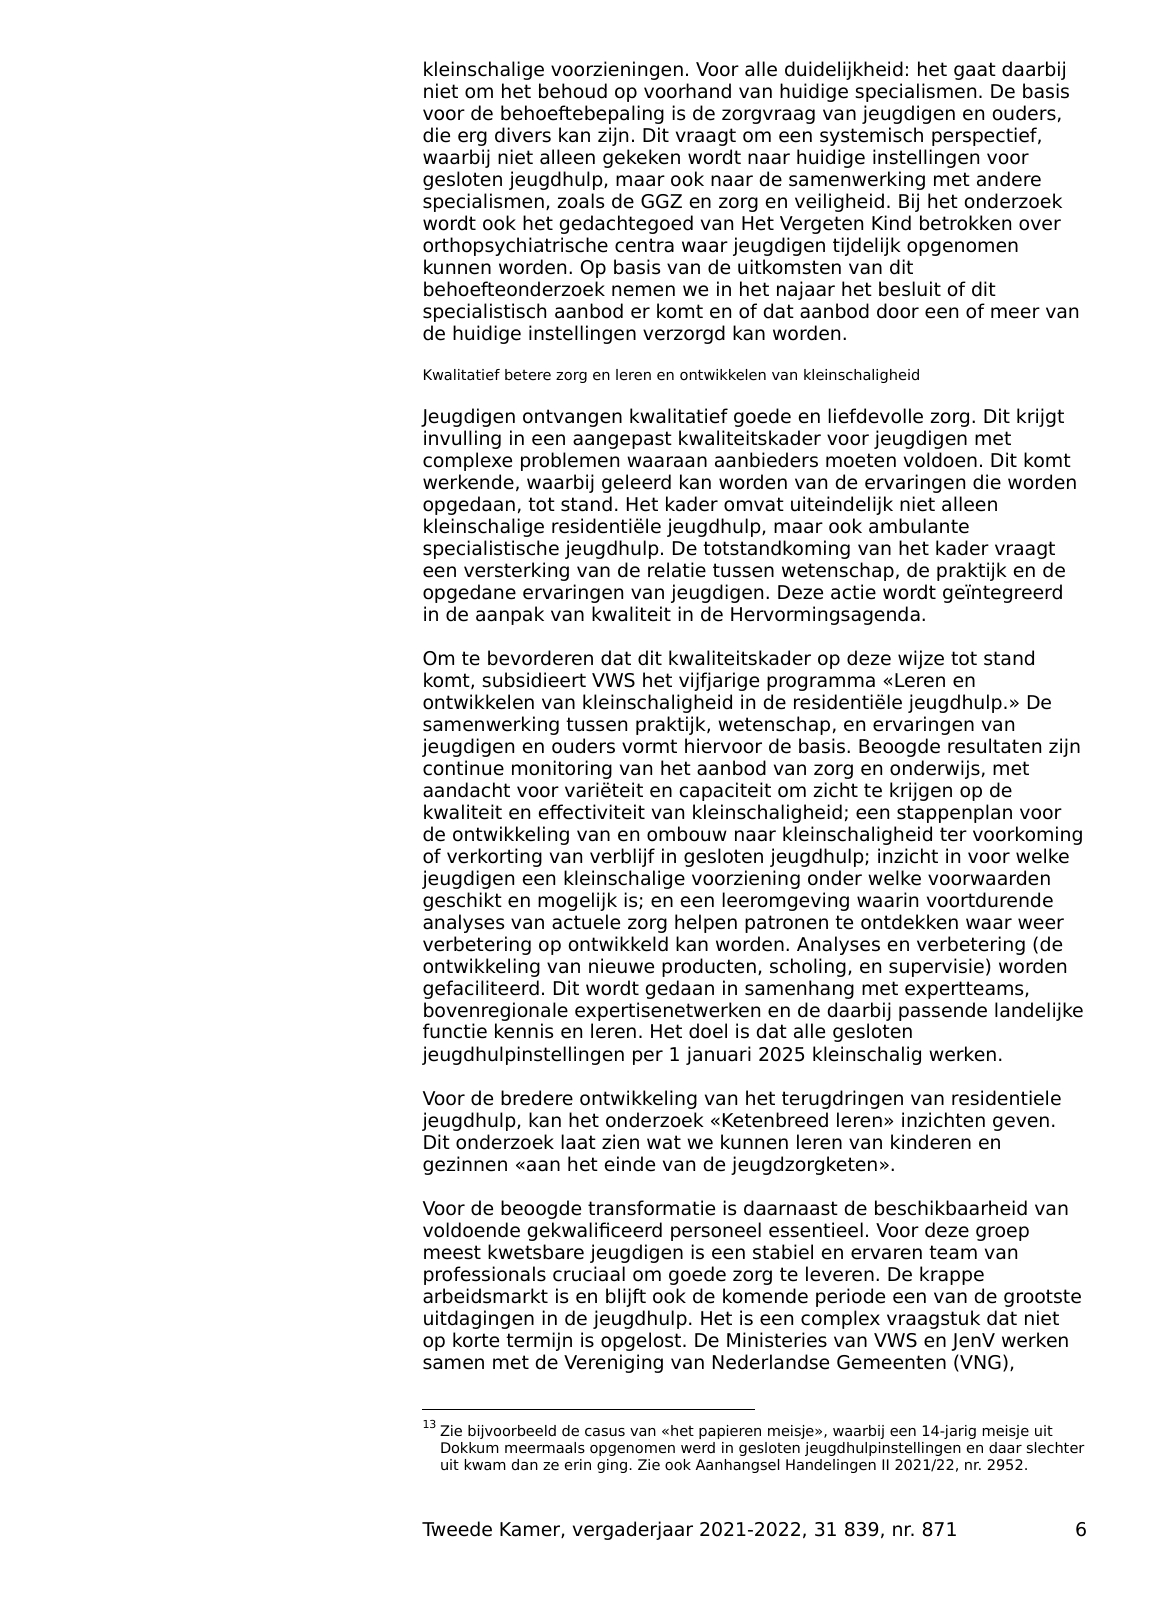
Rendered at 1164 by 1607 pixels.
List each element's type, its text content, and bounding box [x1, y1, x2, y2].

table_header Kwalitatief betere zorg en leren en ontwikkelen van kleinschaligheid [422, 367, 1087, 384]
text Jeugdigen ontvangen kwalitatief goede en liefdevolle zorg. Dit krijgt invulling in een aangepast kwaliteitskader voor jeugdigen met complexe problemen waaraan aanbieders moeten voldoen. Dit komt werkende, waarbij geleerd kan worden van de ervaringen die worden opgedaan, tot stand. Het kader omvat uiteindelijk niet alleen kleinschalige residentiële jeugdhulp, maar ook ambulante specialistische jeugdhulp. De totstandkoming van het kader vraagt een versterking van de relatie tussen wetenschap, de praktijk en de opgedane ervaringen van jeugdigen. Deze actie wordt geïntegreerd in de aanpak van kwaliteit in de Hervormingsagenda. [422, 406, 1087, 626]
text kleinschalige voorzieningen. Voor alle duidelijkheid: het gaat daarbij niet om het behoud op voorhand van huidige specialismen. De basis voor de behoeftebepaling is de zorgvraag van jeugdigen en ouders, die erg divers kan zijn. Dit vraagt om een systemisch perspectief, waarbij niet alleen gekeken wordt naar huidige instellingen voor gesloten jeugdhulp, maar ook naar de samenwerking met andere specialismen, zoals de GGZ en zorg en veiligheid. Bij het onderzoek wordt ook het gedachtegoed van Het Vergeten Kind betrokken over orthopsychiatrische centra waar jeugdigen tijdelijk opgenomen kunnen worden. Op basis van de uitkomsten van dit behoefteonderzoek nemen we in het najaar het besluit of dit specialistisch aanbod er komt en of dat aanbod door een of meer van de huidige instellingen verzorgd kan worden. [422, 59, 1087, 345]
text Zie bijvoorbeeld de casus van «het papieren meisje», waarbij een 14-jarig meisje uit Dokkum meermaals opgenomen werd in gesloten jeugdhulpinstellingen en daar slechter uit kwam dan ze erin ging. Zie ook Aanhangsel Handelingen II 2021/22, nr. 2952. [422, 1418, 1087, 1474]
text Om te bevorderen dat dit kwaliteitskader op deze wijze tot stand komt, subsidieert VWS het vijfjarige programma «Leren en ontwikkelen van kleinschaligheid in de residentiële jeugdhulp.» De samenwerking tussen praktijk, wetenschap, en ervaringen van jeugdigen en ouders vormt hiervoor de basis. Beoogde resultaten zijn continue monitoring van het aanbod van zorg en onderwijs, met aandacht voor variëteit en capaciteit om zicht te krijgen op de kwaliteit en effectiviteit van kleinschaligheid; een stappenplan voor de ontwikkeling van en ombouw naar kleinschaligheid ter voorkoming of verkorting van verblijf in gesloten jeugdhulp; inzicht in voor welke jeugdigen een kleinschalige voorziening onder welke voorwaarden geschikt en mogelijk is; en een leeromgeving waarin voortdurende analyses van actuele zorg helpen patronen te ontdekken waar weer verbetering op ontwikkeld kan worden. Analyses en verbetering (de ontwikkeling van nieuwe producten, scholing, en supervisie) worden gefaciliteerd. Dit wordt gedaan in samenhang met expertteams, bovenregionale expertisenetwerken en de daarbij passende landelijke functie kennis en leren. Het doel is dat alle gesloten jeugdhulpinstellingen per 1 januari 2025 kleinschalig werken. [422, 648, 1087, 1065]
text Voor de bredere ontwikkeling van het terugdringen van residentiele jeugdhulp, kan het onderzoek «Ketenbreed leren» inzichten geven. Dit onderzoek laat zien wat we kunnen leren van kinderen en gezinnen «aan het einde van de jeugdzorgketen». [422, 1088, 1087, 1176]
text Voor de beoogde transformatie is daarnaast de beschikbaarheid van voldoende gekwalificeerd personeel essentieel. Voor deze groep meest kwetsbare jeugdigen is een stabiel en ervaren team van professionals cruciaal om goede zorg te leveren. De krappe arbeidsmarkt is en blijft ook de komende periode een van de grootste uitdagingen in de jeugdhulp. Het is een complex vraagstuk dat niet op korte termijn is opgelost. De Ministeries van VWS en JenV werken samen met de Vereniging van Nederlandse Gemeenten (VNG), [422, 1198, 1087, 1373]
